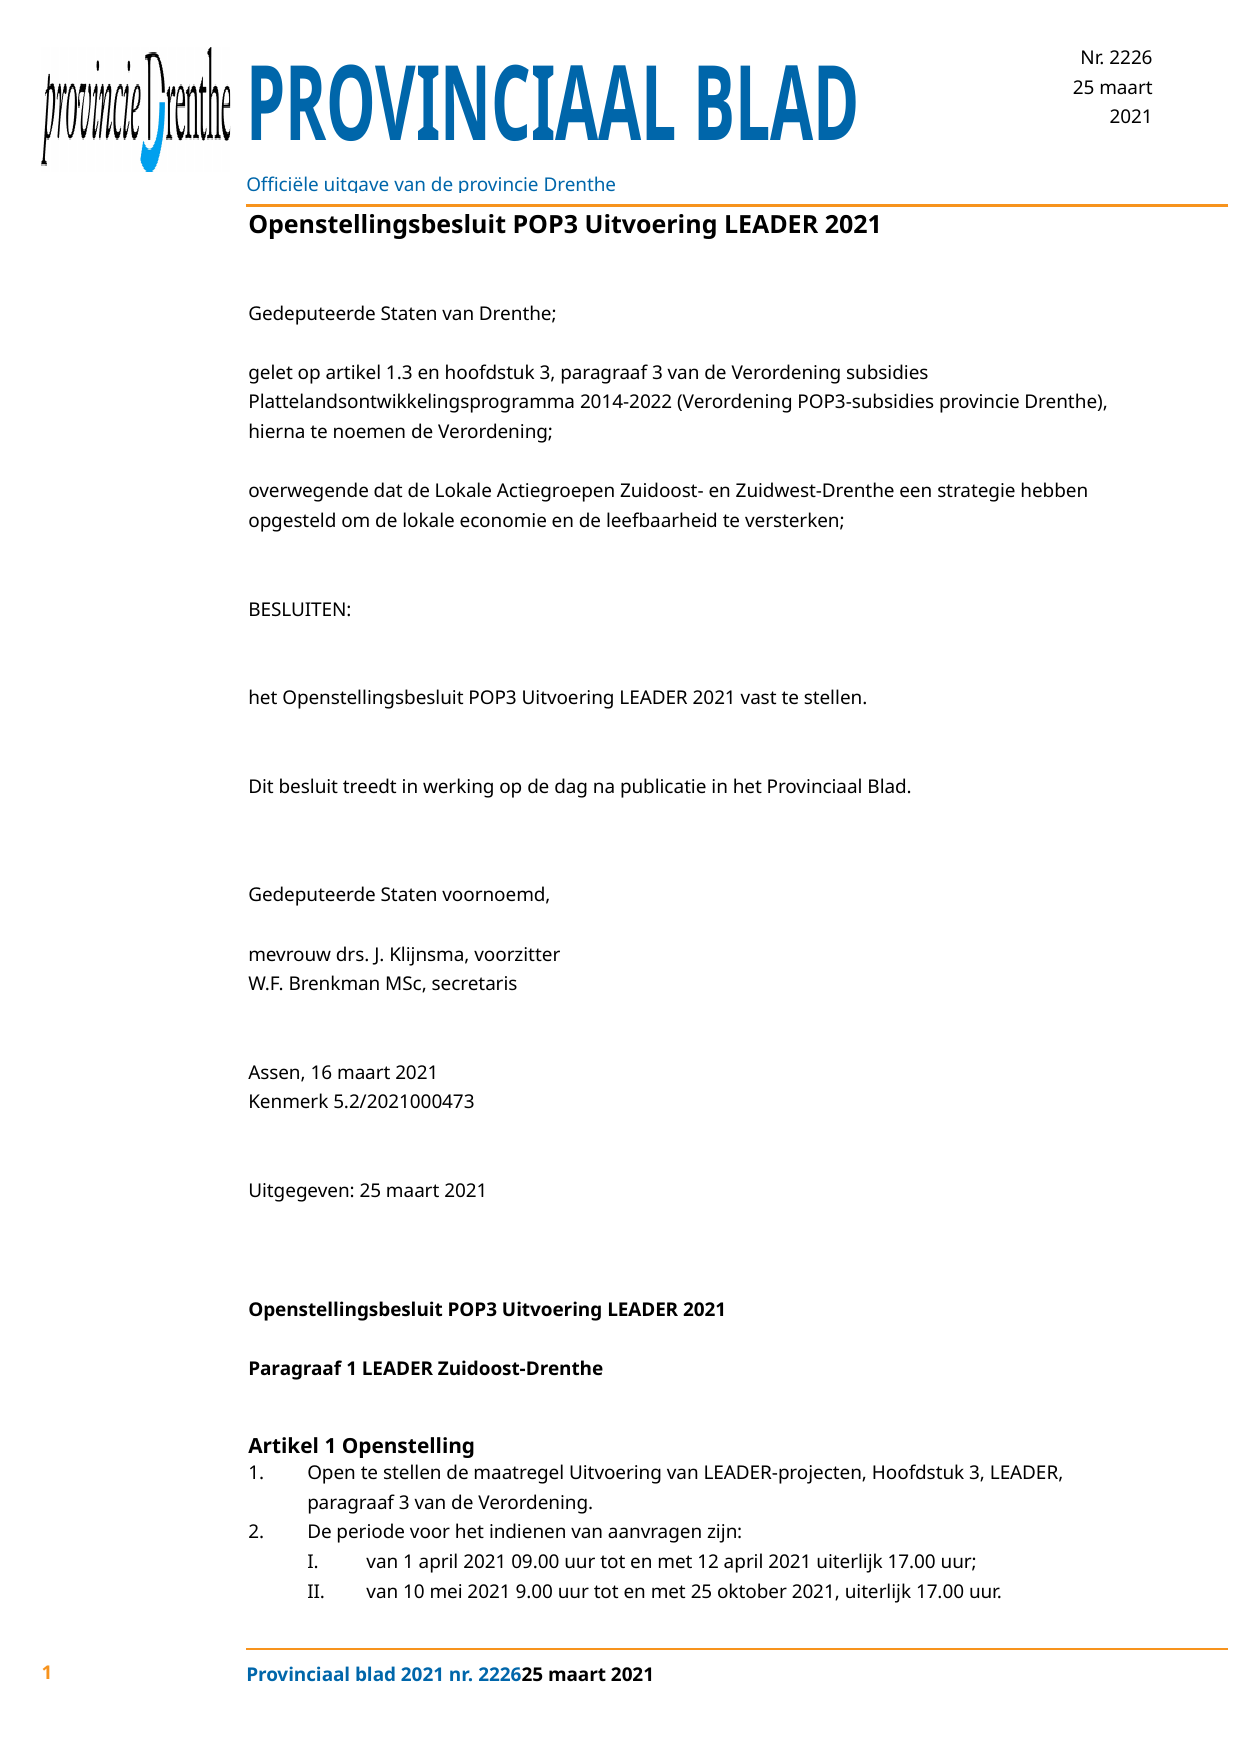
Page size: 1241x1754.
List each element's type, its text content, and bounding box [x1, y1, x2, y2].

picture [41, 47, 231, 172]
text Kenmerk 5.2/2021000473 [248, 1089, 1152, 1114]
text Openstellingsbesluit POP3 Uitvoering LEADER 2021 [248, 207, 1152, 241]
list Open te stellen de maatregel Uitvoering van LEADER-projecten, Hoofdstuk 3, LEADER, paragraaf 3 van de Verordening. [248, 1459, 1152, 1515]
text Assen, 16 maart 2021 [248, 1059, 1152, 1085]
list van 10 mei 2021 9.00 uur tot en met 25 oktober 2021, uiterlijk 17.00 uur. [307, 1578, 1152, 1604]
text Dit besluit treedt in werking op de dag na publicatie in het Provinciaal Blad. [248, 773, 1152, 799]
text Paragraaf 1 LEADER Zuidoost-Drenthe [248, 1355, 1152, 1381]
text gelet op artikel 1.3 en hoofdstuk 3, paragraaf 3 van de Verordening subsidies Plattelandsontwikkelingsprogramma 2014-2022 (Verordening POP3-subsidies provincie Drenthe), hierna te noemen de Verordening; [248, 359, 1152, 444]
text mevrouw drs. J. Klijnsma, voorzitter [248, 941, 1152, 967]
text BESLUITEN: [248, 596, 1152, 621]
text Artikel 1 Openstelling [248, 1431, 1152, 1459]
list van 1 april 2021 09.00 uur tot en met 12 april 2021 uiterlijk 17.00 uur; [307, 1548, 1152, 1574]
text Gedeputeerde Staten voornoemd, [248, 882, 1152, 907]
text het Openstellingsbesluit POP3 Uitvoering LEADER 2021 vast te stellen. [248, 684, 1152, 710]
text Openstellingsbesluit POP3 Uitvoering LEADER 2021 [248, 1296, 1152, 1322]
text Uitgegeven: 25 maart 2021 [248, 1177, 1152, 1203]
text W.F. Brenkman MSc, secretaris [248, 970, 1152, 996]
text overwegende dat de Lokale Actiegroepen Zuidoost- en Zuidwest-Drenthe een strategie hebben opgesteld om de lokale economie en de leefbaarheid te versterken; [248, 477, 1152, 533]
text Gedeputeerde Staten van Drenthe; [248, 300, 1152, 326]
list De periode voor het indienen van aanvragen zijn: [248, 1519, 1152, 1544]
